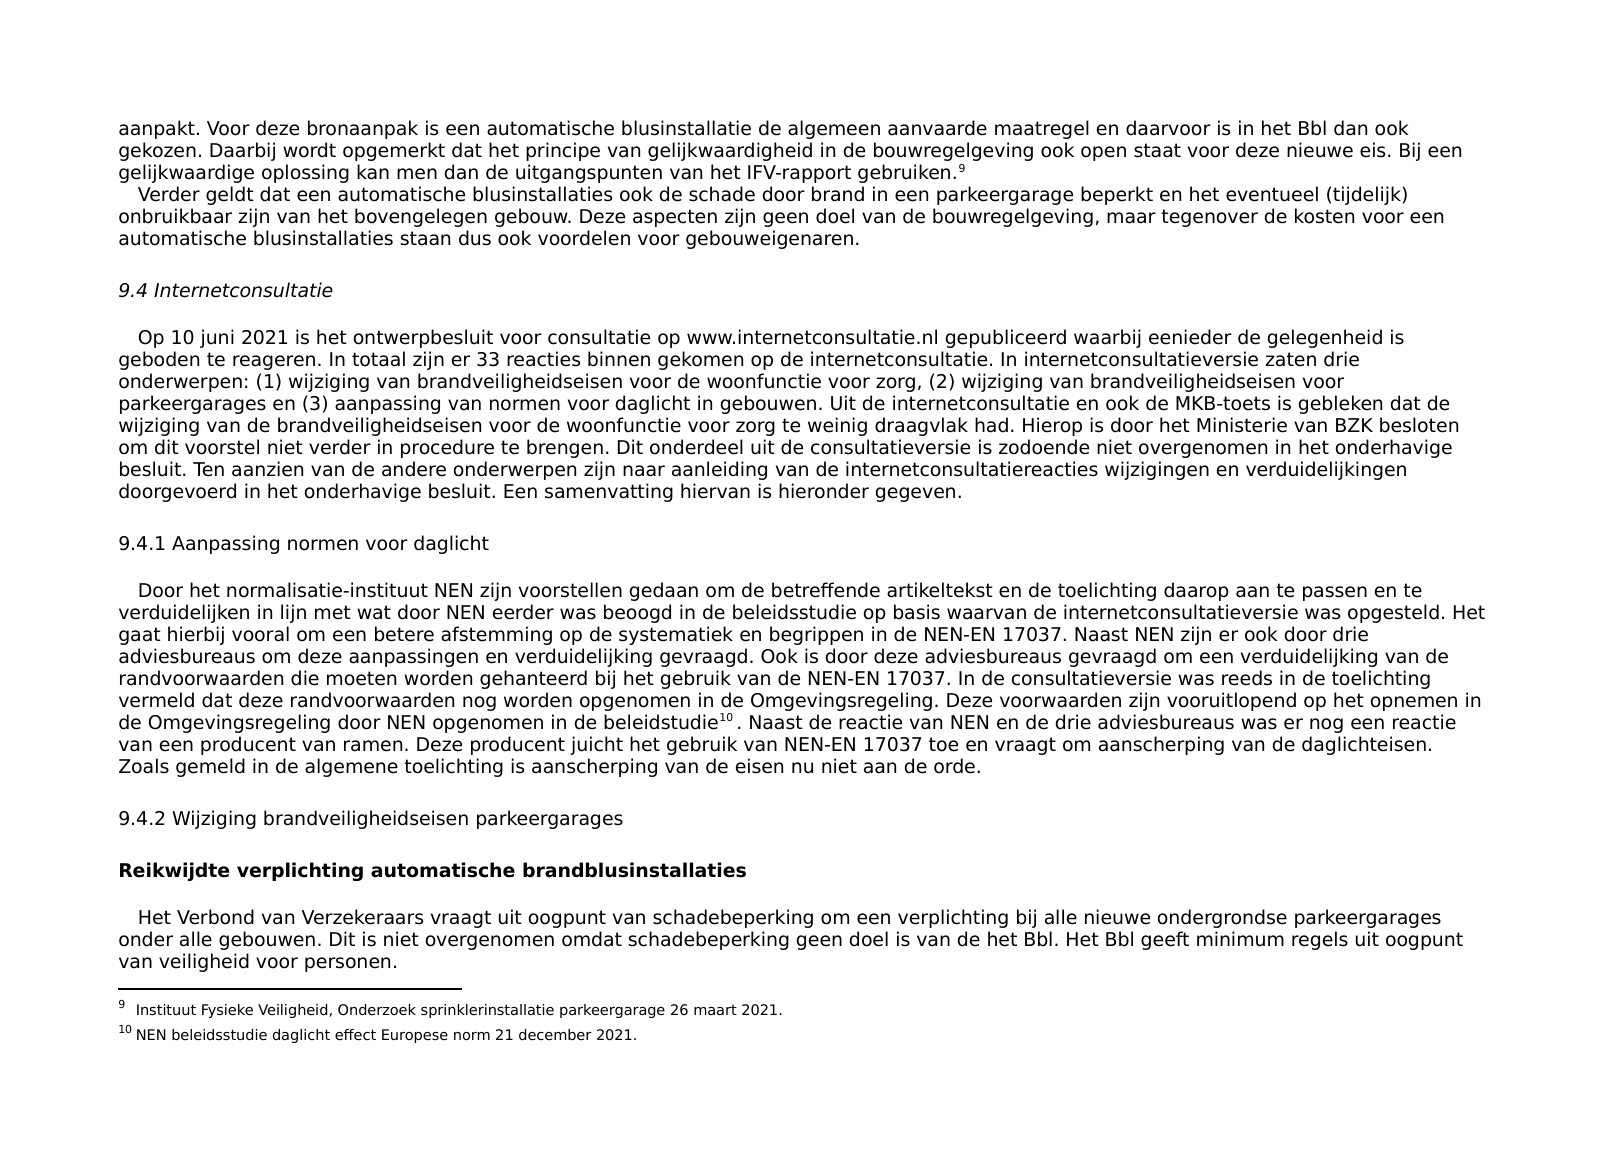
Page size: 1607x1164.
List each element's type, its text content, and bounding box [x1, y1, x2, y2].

text Verder geldt dat een automatische blusinstallaties ook de schade door brand in een parkeergarage beperkt en het eventueel (tijdelijk) onbruikbaar zijn van het bovengelegen gebouw. Deze aspecten zijn geen doel van de bouwregelgeving, maar tegenover de kosten voor een automatische blusinstallaties staan dus ook voordelen voor gebouweigenaren. [118, 184, 1488, 250]
text Door het normalisatie-instituut NEN zijn voorstellen gedaan om de betreffende artikeltekst en de toelichting daarop aan te passen en te verduidelijken in lijn met wat door NEN eerder was beoogd in de beleidsstudie op basis waarvan de internetconsultatieversie was opgesteld. Het gaat hierbij vooral om een betere afstemming op de systematiek en begrippen in de NEN-EN 17037. Naast NEN zijn er ook door drie adviesbureaus om deze aanpassingen en verduidelijking gevraagd. Ook is door deze adviesbureaus gevraagd om een verduidelijking van de randvoorwaarden die moeten worden gehanteerd bij het gebruik van de NEN-EN 17037. In de consultatieversie was reeds in de toelichting vermeld dat deze randvoorwaarden nog worden opgenomen in de Omgevingsregeling. Deze voorwaarden zijn vooruitlopend op het opnemen in de Omgevingsregeling door NEN opgenomen in de beleidstudie. Naast de reactie van NEN en de drie adviesbureaus was er nog een reactie van een producent van ramen. Deze producent juicht het gebruik van NEN-EN 17037 toe en vraagt om aanscherping van de daglichteisen. Zoals gemeld in de algemene toelichting is aanscherping van de eisen nu niet aan de orde. [118, 580, 1488, 778]
text aanpakt. Voor deze bronaanpak is een automatische blusinstallatie de algemeen aanvaarde maatregel en daarvoor is in het Bbl dan ook gekozen. Daarbij wordt opgemerkt dat het principe van gelijkwaardigheid in de bouwregelgeving ook open staat voor deze nieuwe eis. Bij een gelijkwaardige oplossing kan men dan de uitgangspunten van het IFV-rapport gebruiken. [118, 118, 1488, 184]
subtitle 9.4.2 Wijziging brandveiligheidseisen parkeergarages [118, 808, 1488, 829]
subtitle 9.4 Internetconsultatie [118, 280, 1488, 302]
text Instituut Fysieke Veiligheid, Onderzoek sprinklerinstallatie parkeergarage 26 maart 2021. [118, 998, 1488, 1020]
subtitle 9.4.1 Aanpassing normen voor daglicht [118, 533, 1488, 555]
text Op 10 juni 2021 is het ontwerpbesluit voor consultatie op www.internetconsultatie.nl gepubliceerd waarbij eenieder de gelegenheid is geboden te reageren. In totaal zijn er 33 reacties binnen gekomen op de internetconsultatie. In internetconsultatieversie zaten drie onderwerpen: (1) wijziging van brandveiligheidseisen voor de woonfunctie voor zorg, (2) wijziging van brandveiligheidseisen voor parkeergarages en (3) aanpassing van normen voor daglicht in gebouwen. Uit de internetconsultatie en ook de MKB-toets is gebleken dat de wijziging van de brandveiligheidseisen voor de woonfunctie voor zorg te weinig draagvlak had. Hierop is door het Ministerie van BZK besloten om dit voorstel niet verder in procedure te brengen. Dit onderdeel uit de consultatieversie is zodoende niet overgenomen in het onderhavige besluit. Ten aanzien van de andere onderwerpen zijn naar aanleiding van de internetconsultatiereacties wijzigingen en verduidelijkingen doorgevoerd in het onderhavige besluit. Een samenvatting hiervan is hieronder gegeven. [118, 327, 1488, 503]
text NEN beleidsstudie daglicht effect Europese norm 21 december 2021. [118, 1023, 1488, 1045]
subtitle Reikwijdte verplichting automatische brandblusinstallaties [118, 859, 1488, 882]
text Het Verbond van Verzekeraars vraagt uit oogpunt van schadebeperking om een verplichting bij alle nieuwe ondergrondse parkeergarages onder alle gebouwen. Dit is niet overgenomen omdat schadebeperking geen doel is van de het Bbl. Het Bbl geeft minimum regels uit oogpunt van veiligheid voor personen. [118, 907, 1488, 972]
